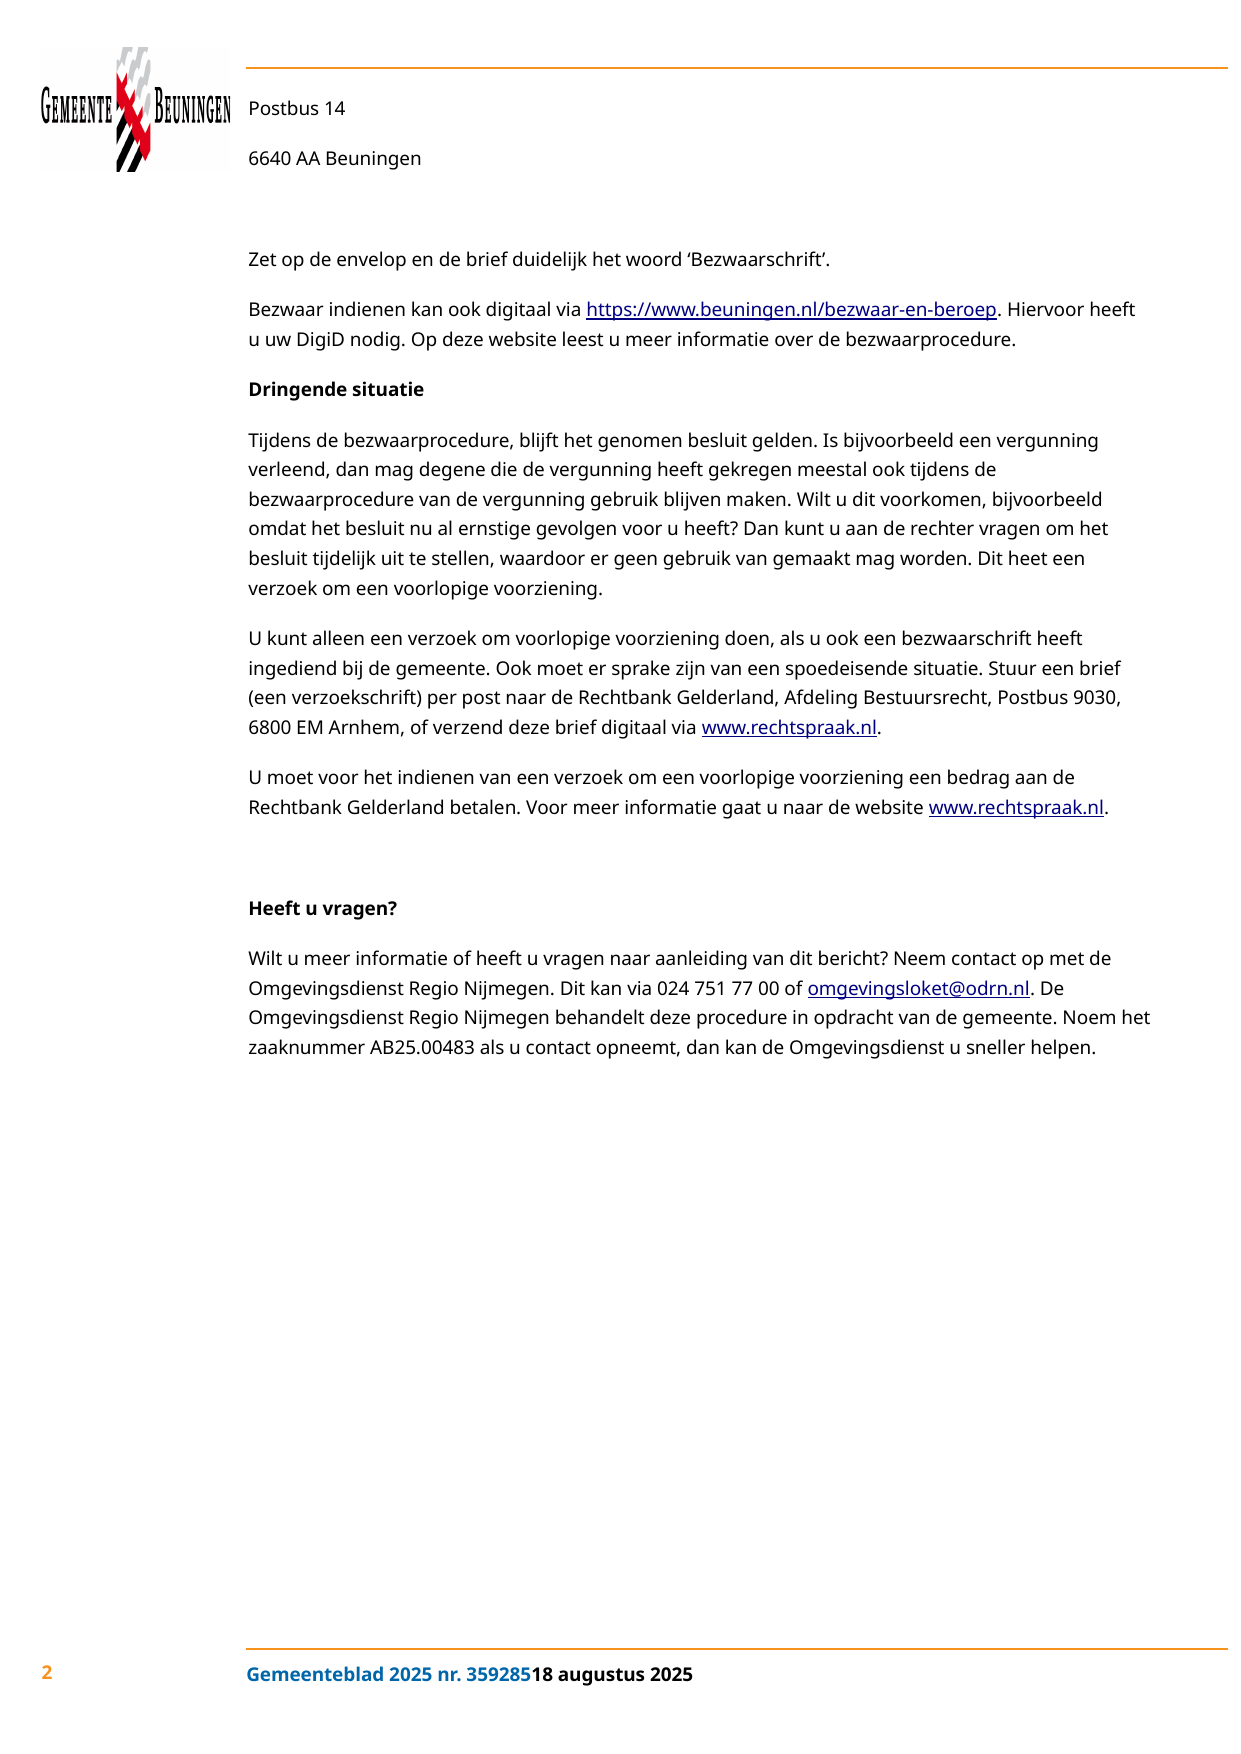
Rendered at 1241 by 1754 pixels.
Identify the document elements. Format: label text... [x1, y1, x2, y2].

text Tijdens de bezwaarprocedure, blijft het genomen besluit gelden. Is bijvoorbeeld een vergunning verleend, dan mag degene die de vergunning heeft gekregen meestal ook tijdens de bezwaarprocedure van de vergunning gebruik blijven maken. Wilt u dit voorkomen, bijvoorbeeld omdat het besluit nu al ernstige gevolgen voor u heeft? Dan kunt u aan de rechter vragen om het besluit tijdelijk uit te stellen, waardoor er geen gebruik van gemaakt mag worden. Dit heet een verzoek om een voorlopige voorziening. [248, 427, 1152, 601]
text Postbus 14 [248, 95, 1152, 121]
text Zet op de envelop en de brief duidelijk het woord ‘Bezwaarschrift’. [248, 246, 1152, 272]
text U kunt alleen een verzoek om voorlopige voorziening doen, als u ook een bezwaarschrift heeft ingediend bij de gemeente. Ook moet er sprake zijn van een spoedeisende situatie. Stuur een brief (een verzoekschrift) per post naar de Rechtbank Gelderland, Afdeling Bestuursrecht, Postbus 9030, 6800 EM Arnhem, of verzend deze brief digitaal via www.rechtspraak.nl. [248, 625, 1152, 740]
text 6640 AA Beuningen [248, 145, 1152, 171]
text Wilt u meer informatie of heeft u vragen naar aanleiding van dit bericht? Neem contact op met de Omgevingsdienst Regio Nijmegen. Dit kan via 024 751 77 00 of omgevingsloket@odrn.nl. De Omgevingsdienst Regio Nijmegen behandelt deze procedure in opdracht van de gemeente. Noem het zaaknummer AB25.00483 als u contact opneemt, dan kan de Omgevingsdienst u sneller helpen. [248, 945, 1152, 1060]
text Bezwaar indienen kan ook digitaal via https://www.beuningen.nl/bezwaar-en-beroep. Hiervoor heeft u uw DigiD nodig. Op deze website leest u meer informatie over de bezwaarprocedure. [248, 296, 1152, 352]
text U moet voor het indienen van een verzoek om een voorlopige voorziening een bedrag aan de Rechtbank Gelderland betalen. Voor meer informatie gaat u naar de website www.rechtspraak.nl. [248, 764, 1152, 820]
text Heeft u vragen? [248, 895, 1152, 921]
text Dringende situatie [248, 376, 1152, 402]
picture [41, 47, 231, 172]
